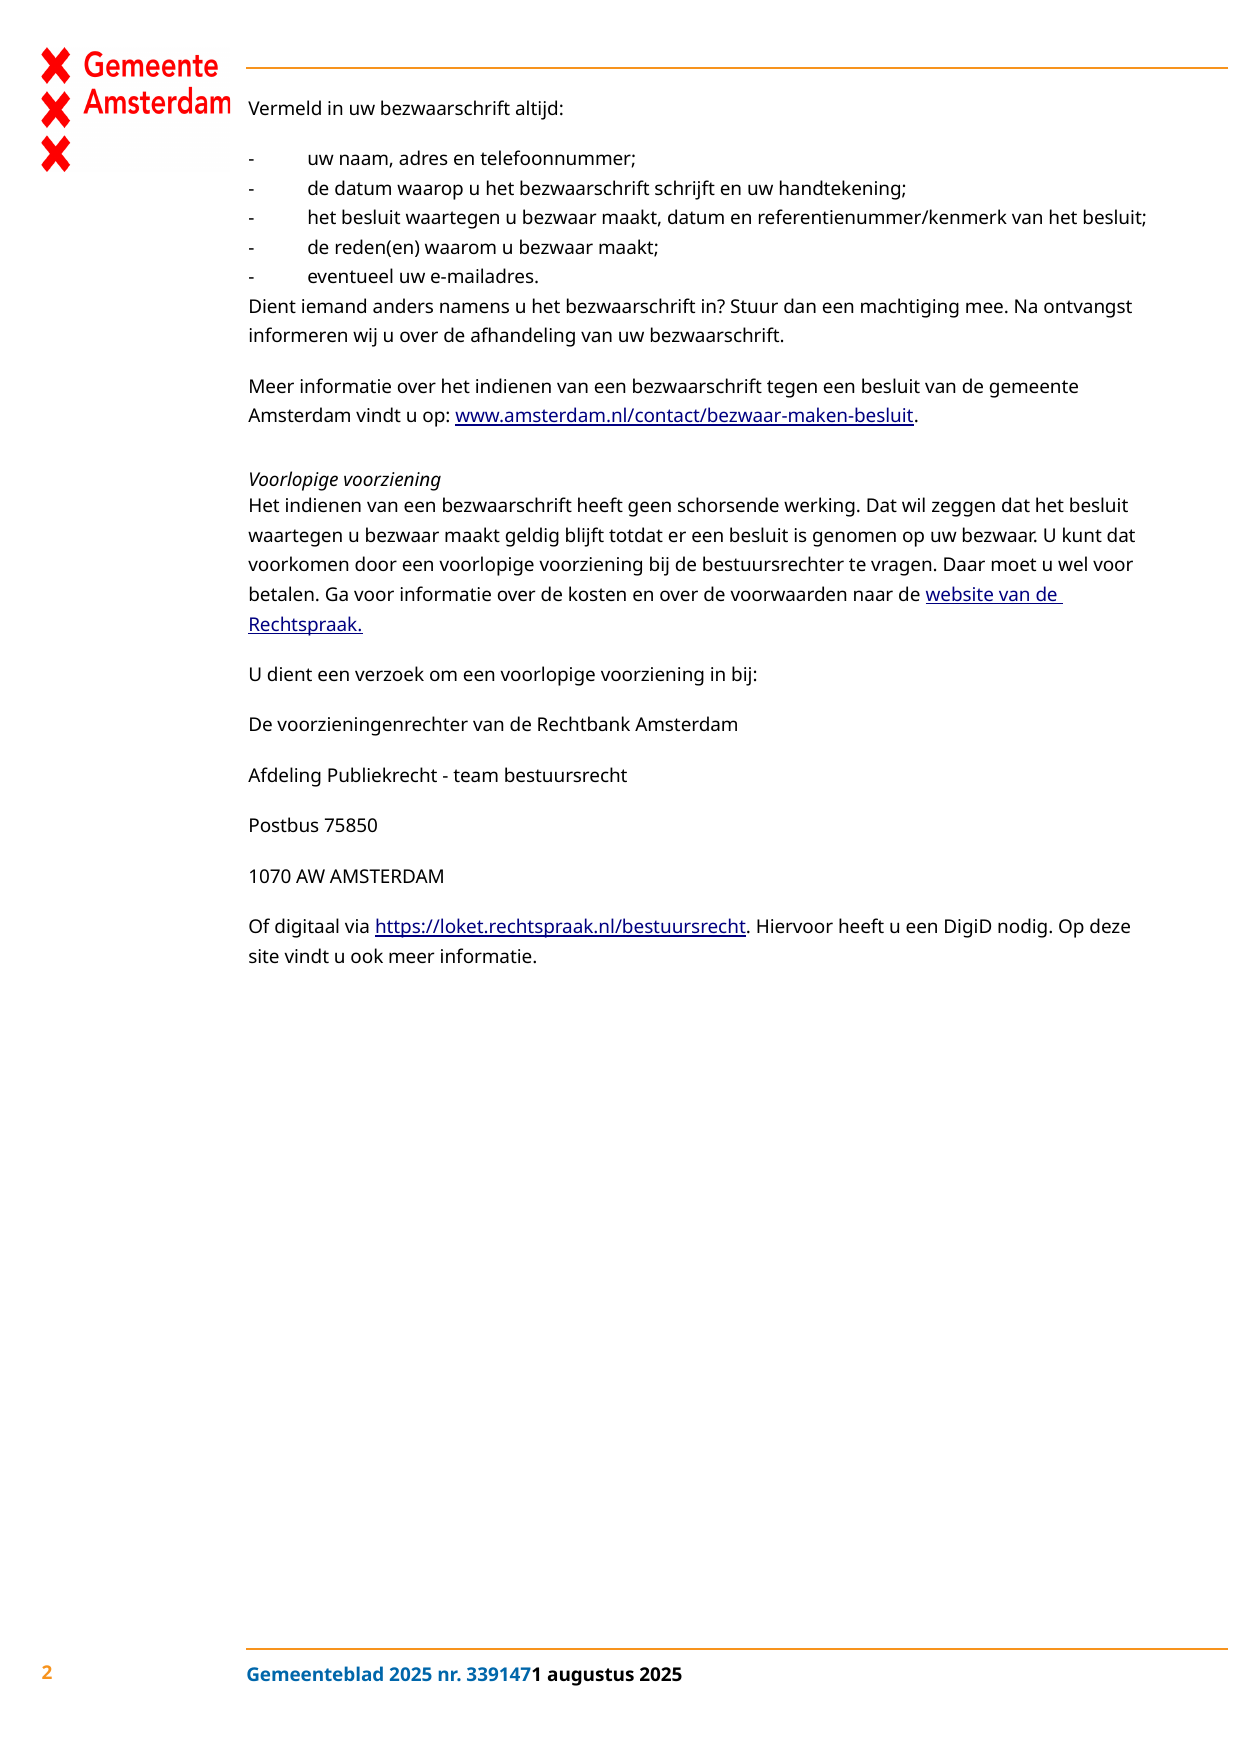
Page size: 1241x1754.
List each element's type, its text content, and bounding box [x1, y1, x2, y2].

text 1070 AW AMSTERDAM [248, 863, 1152, 888]
text Vermeld in uw bezwaarschrift altijd: [248, 95, 1152, 121]
text U dient een verzoek om een voorlopige voorziening in bij: [248, 661, 1152, 687]
text Of digitaal via https://loket.rechtspraak.nl/bestuursrecht. Hiervoor heeft u een DigiD nodig. Op deze site vindt u ook meer informatie. [248, 913, 1152, 968]
list de reden(en) waarom u bezwaar maakt; [248, 234, 1152, 260]
text Meer informatie over het indienen van een bezwaarschrift tegen een besluit van de gemeente Amsterdam vindt u op: www.amsterdam.nl/contact/bezwaar-maken-besluit. [248, 373, 1152, 428]
text De voorzieningenrechter van de Rechtbank Amsterdam [248, 712, 1152, 737]
list eventueel uw e-mailadres. [248, 263, 1152, 289]
picture [41, 47, 231, 172]
text Afdeling Publiekrecht - team bestuursrecht [248, 762, 1152, 788]
text Dient iemand anders namens u het bezwaarschrift in? Stuur dan een machtiging mee. Na ontvangst informeren wij u over de afhandeling van uw bezwaarschrift. [248, 293, 1152, 348]
list het besluit waartegen u bezwaar maakt, datum en referentienummer/kenmerk van het besluit; [248, 204, 1152, 230]
text Het indienen van een bezwaarschrift heeft geen schorsende werking. Dat wil zeggen dat het besluit waartegen u bezwaar maakt geldig blijft totdat er een besluit is genomen op uw bezwaar. U kunt dat voorkomen door een voorlopige voorziening bij de bestuursrechter te vragen. Daar moet u wel voor betalen. Ga voor informatie over de kosten en over de voorwaarden naar de website van de Rechtspraak. [248, 492, 1152, 636]
list de datum waarop u het bezwaarschrift schrijft en uw handtekening; [248, 175, 1152, 201]
text Postbus 75850 [248, 812, 1152, 838]
list uw naam, adres en telefoonnummer; [248, 145, 1152, 171]
text Voorlopige voorziening [248, 467, 1152, 492]
